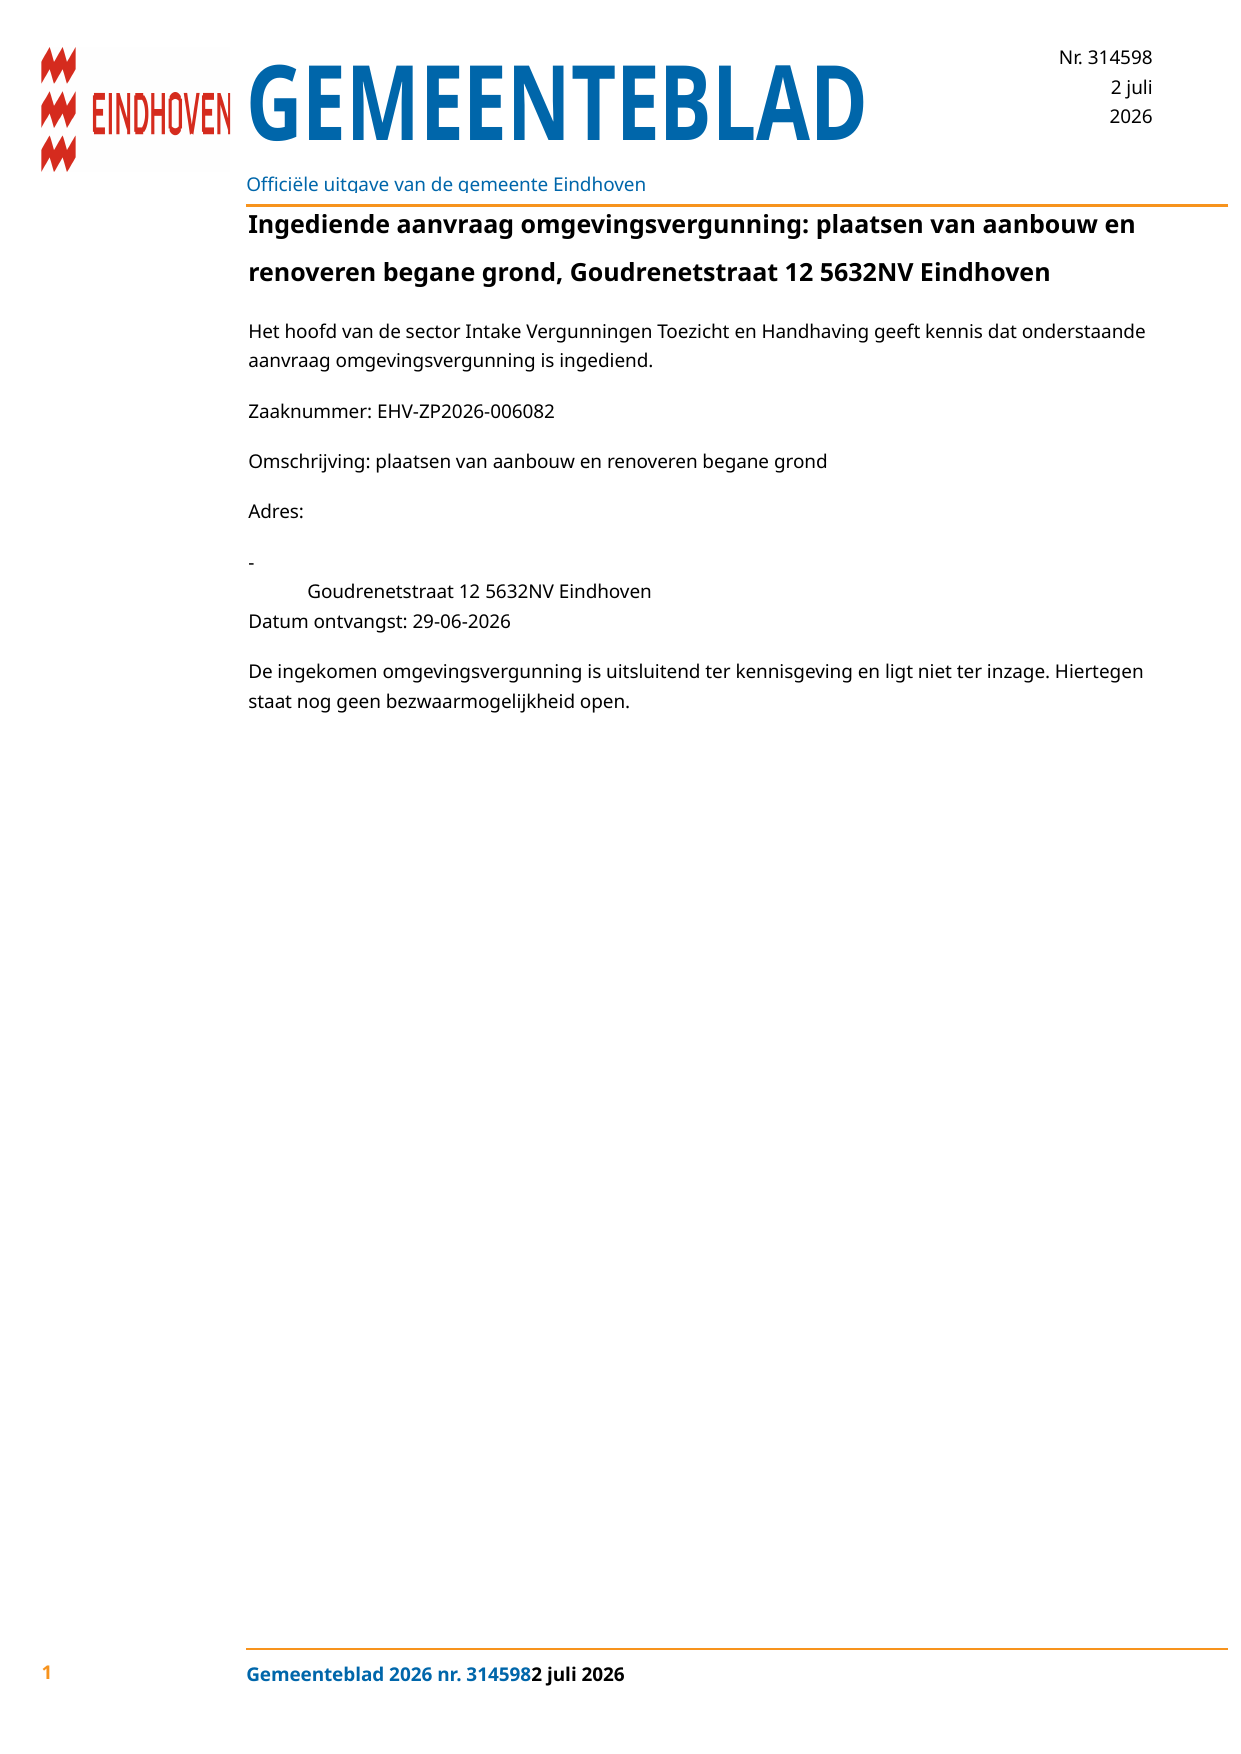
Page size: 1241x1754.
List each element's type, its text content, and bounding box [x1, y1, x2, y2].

text Omschrijving: plaatsen van aanbouw en renoveren begane grond [248, 448, 1152, 474]
picture [41, 47, 231, 172]
text Adres: [248, 499, 1152, 524]
text Het hoofd van de sector Intake Vergunningen Toezicht en Handhaving geeft kennis dat onderstaande aanvraag omgevingsvergunning is ingediend. [248, 318, 1152, 373]
text De ingekomen omgevingsvergunning is uitsluitend ter kennisgeving en ligt niet ter inzage. Hiertegen staat nog geen bezwaarmogelijkheid open. [248, 659, 1152, 714]
list Goudrenetstraat 12 5632NV Eindhoven [248, 579, 1152, 604]
text Datum ontvangst: 29-06-2026 [248, 608, 1152, 634]
text Ingediende aanvraag omgevingsvergunning: plaatsen van aanbouw en renoveren begane grond, Goudrenetstraat 12 5632NV Eindhoven [248, 207, 1152, 288]
text Zaaknummer: EHV-ZP2026-006082 [248, 398, 1152, 424]
